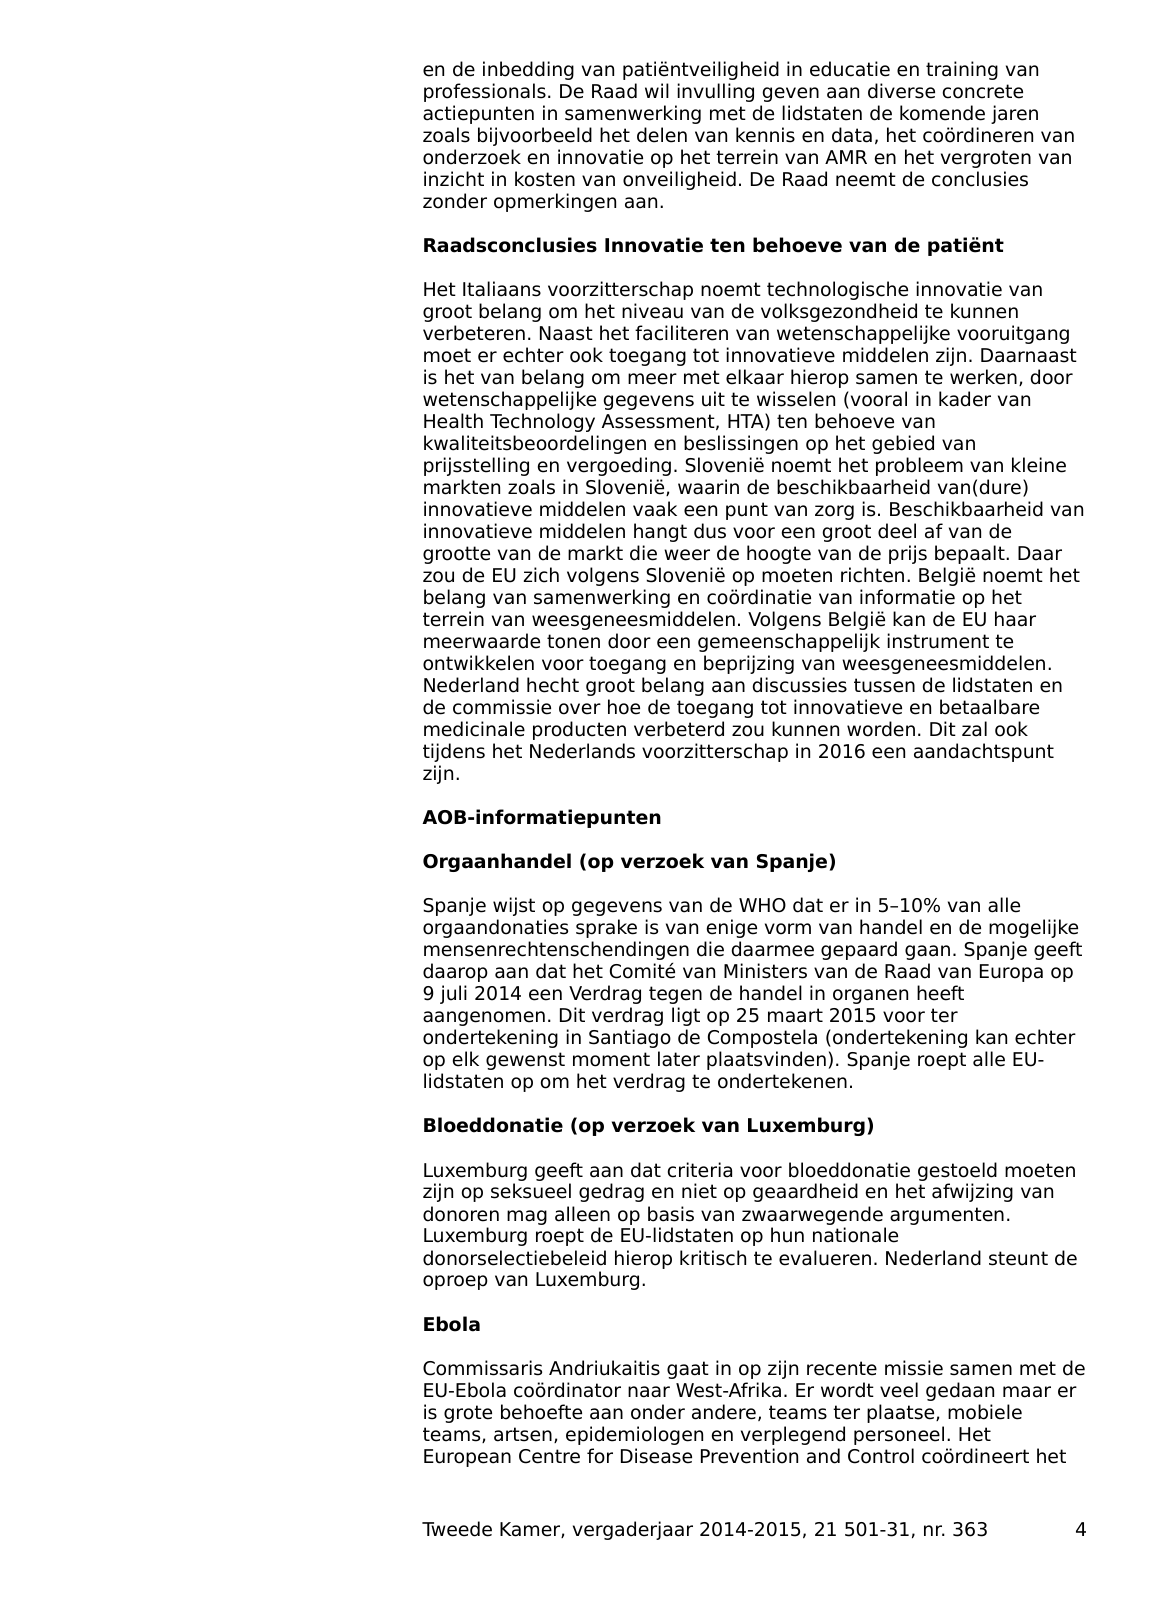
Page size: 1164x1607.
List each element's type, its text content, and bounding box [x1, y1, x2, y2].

subtitle Ebola [422, 1313, 1087, 1336]
text Het Italiaans voorzitterschap noemt technologische innovatie van groot belang om het niveau van de volksgezondheid te kunnen verbeteren. Naast het faciliteren van wetenschappelijke vooruitgang moet er echter ook toegang tot innovatieve middelen zijn. Daarnaast is het van belang om meer met elkaar hierop samen te werken, door wetenschappelijke gegevens uit te wisselen (vooral in kader van Health Technology Assessment, HTA) ten behoeve van kwaliteitsbeoordelingen en beslissingen op het gebied van prijsstelling en vergoeding. Slovenië noemt het probleem van kleine markten zoals in Slovenië, waarin de beschikbaarheid van(dure) innovatieve middelen vaak een punt van zorg is. Beschikbaarheid van innovatieve middelen hangt dus voor een groot deel af van de grootte van de markt die weer de hoogte van de prijs bepaalt. Daar zou de EU zich volgens Slovenië op moeten richten. België noemt het belang van samenwerking en coördinatie van informatie op het terrein van weesgeneesmiddelen. Volgens België kan de EU haar meerwaarde tonen door een gemeenschappelijk instrument te ontwikkelen voor toegang en beprijzing van weesgeneesmiddelen. [422, 279, 1087, 675]
text Commissaris Andriukaitis gaat in op zijn recente missie samen met de EU-Ebola coördinator naar West-Afrika. Er wordt veel gedaan maar er is grote behoefte aan onder andere, teams ter plaatse, mobiele teams, artsen, epidemiologen en verplegend personeel. Het European Centre for Disease Prevention and Control coördineert het [422, 1358, 1087, 1468]
text Spanje wijst op gegevens van de WHO dat er in 5–10% van alle orgaandonaties sprake is van enige vorm van handel en de mogelijke mensenrechtenschendingen die daarmee gepaard gaan. Spanje geeft daarop aan dat het Comité van Ministers van de Raad van Europa op 9 juli 2014 een Verdrag tegen de handel in organen heeft aangenomen. Dit verdrag ligt op 25 maart 2015 voor ter ondertekening in Santiago de Compostela (ondertekening kan echter op elk gewenst moment later plaatsvinden). Spanje roept alle EU-lidstaten op om het verdrag te ondertekenen. [422, 895, 1087, 1093]
subtitle Bloeddonatie (op verzoek van Luxemburg) [422, 1115, 1087, 1137]
text Nederland hecht groot belang aan discussies tussen de lidstaten en de commissie over hoe de toegang tot innovatieve en betaalbare medicinale producten verbeterd zou kunnen worden. Dit zal ook tijdens het Nederlands voorzitterschap in 2016 een aandachtspunt zijn. [422, 675, 1087, 785]
subtitle AOB-informatiepunten [422, 807, 1087, 829]
subtitle Orgaanhandel (op verzoek van Spanje) [422, 851, 1087, 873]
text Luxemburg geeft aan dat criteria voor bloeddonatie gestoeld moeten zijn op seksueel gedrag en niet op geaardheid en het afwijzing van donoren mag alleen op basis van zwaarwegende argumenten. Luxemburg roept de EU-lidstaten op hun nationale donorselectiebeleid hierop kritisch te evalueren. Nederland steunt de oproep van Luxemburg. [422, 1159, 1087, 1291]
text en de inbedding van patiëntveiligheid in educatie en training van professionals. De Raad wil invulling geven aan diverse concrete actiepunten in samenwerking met de lidstaten de komende jaren zoals bijvoorbeeld het delen van kennis en data, het coördineren van onderzoek en innovatie op het terrein van AMR en het vergroten van inzicht in kosten van onveiligheid. De Raad neemt de conclusies zonder opmerkingen aan. [422, 59, 1087, 213]
subtitle Raadsconclusies Innovatie ten behoeve van de patiënt [422, 235, 1087, 257]
